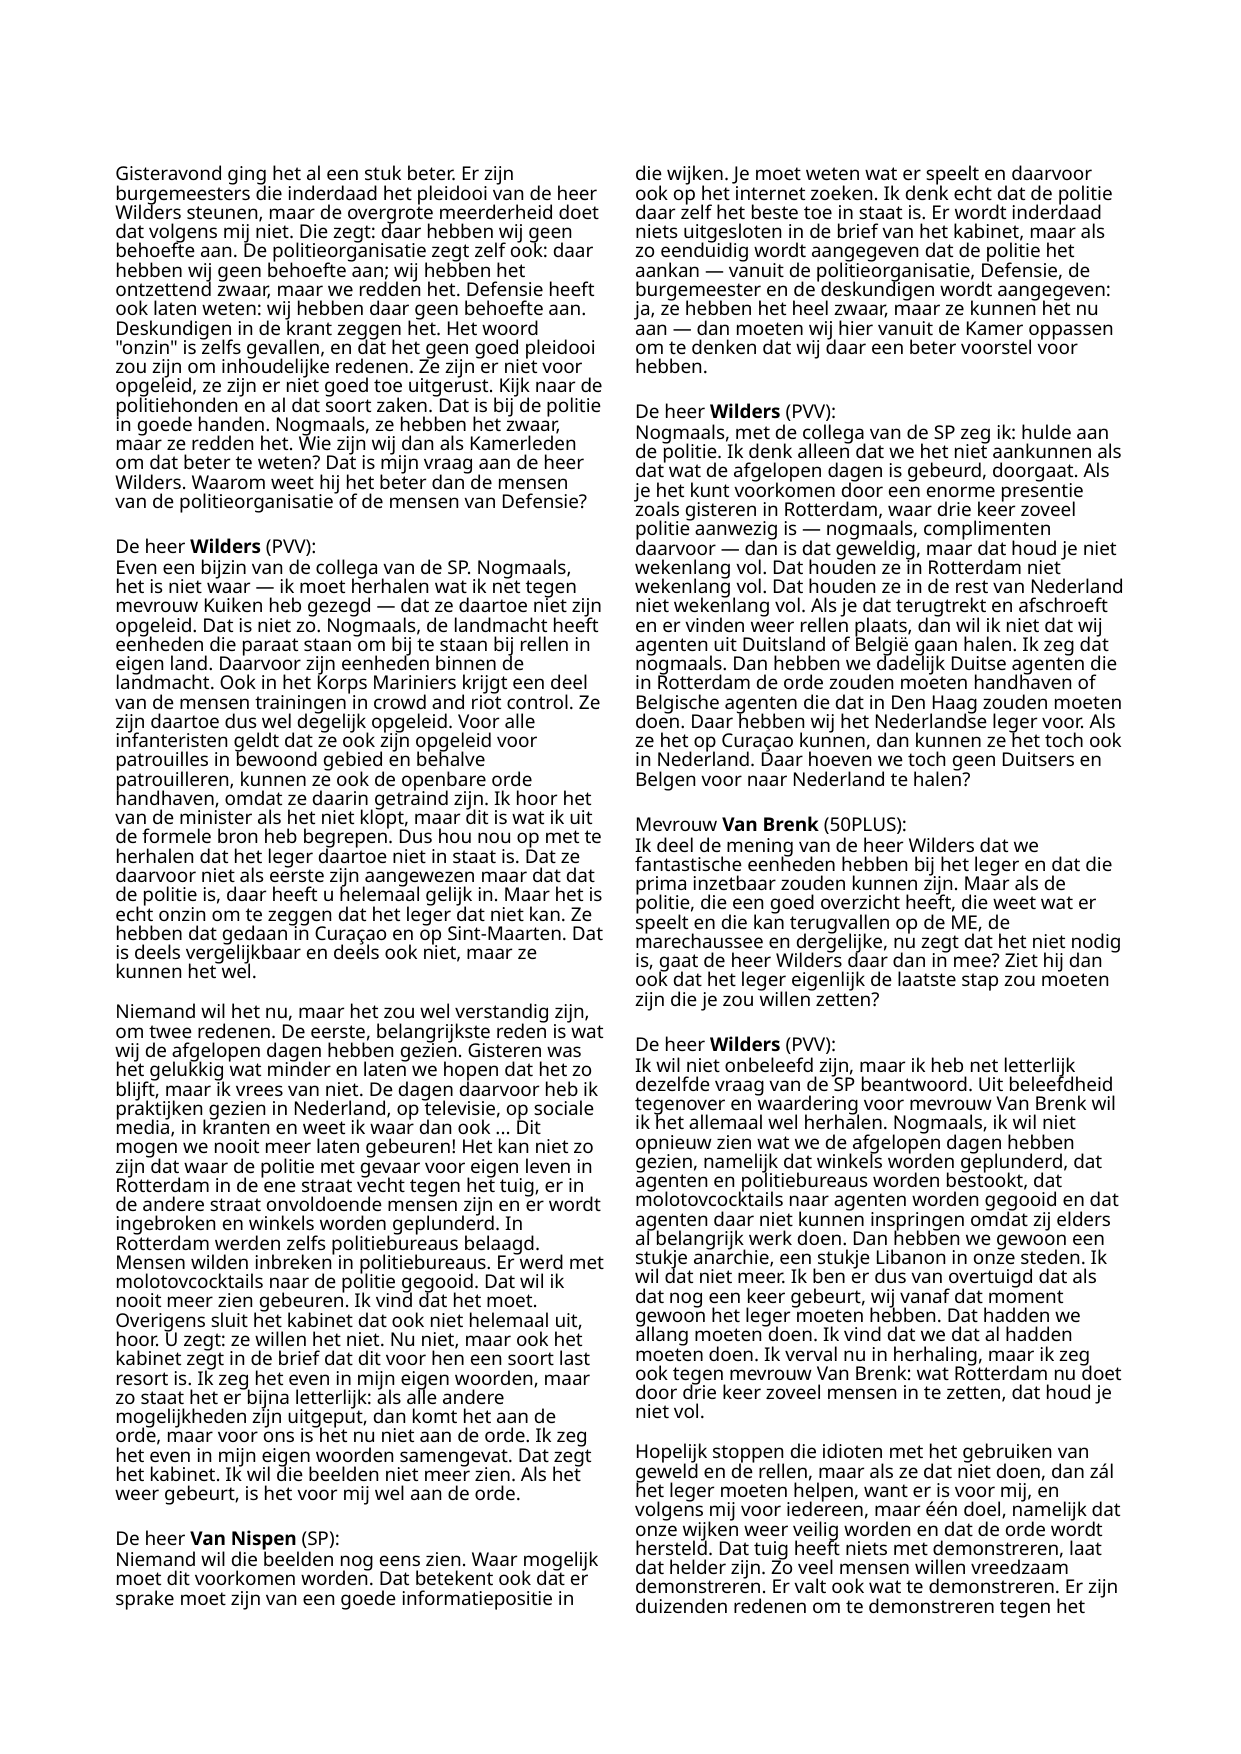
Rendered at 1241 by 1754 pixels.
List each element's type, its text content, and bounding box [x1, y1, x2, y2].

text De heer Van Nispen (SP): [115, 1525, 605, 1551]
text Niemand wil die beelden nog eens zien. Waar mogelijk moet dit voorkomen worden. Dat betekent ook dat er sprake moet zijn van een goede informatiepositie in [115, 1551, 605, 1609]
text Niemand wil het nu, maar het zou wel verstandig zijn, om twee redenen. De eerste, belangrijkste reden is wat wij de afgelopen dagen hebben gezien. Gisteren was het gelukkig wat minder en laten we hopen dat het zo blijft, maar ik vrees van niet. De dagen daarvoor heb ik praktijken gezien in Nederland, op televisie, op sociale media, in kranten en weet ik waar dan ook ... Dit mogen we nooit meer laten gebeuren! Het kan niet zo zijn dat waar de politie met gevaar voor eigen leven in Rotterdam in de ene straat vecht tegen het tuig, er in de andere straat onvoldoende mensen zijn en er wordt ingebroken en winkels worden geplunderd. In Rotterdam werden zelfs politiebureaus belaagd. Mensen wilden inbreken in politiebureaus. Er werd met molotovcocktails naar de politie gegooid. Dat wil ik nooit meer zien gebeuren. Ik vind dat het moet. Overigens sluit het kabinet dat ook niet helemaal uit, hoor. U zegt: ze willen het niet. Nu niet, maar ook het kabinet zegt in de brief dat dit voor hen een soort last resort is. Ik zeg het even in mijn eigen woorden, maar zo staat het er bijna letterlijk: als alle andere mogelijkheden zijn uitgeput, dan komt het aan de orde, maar voor ons is het nu niet aan de orde. Ik zeg het even in mijn eigen woorden samengevat. Dat zegt het kabinet. Ik wil die beelden niet meer zien. Als het weer gebeurt, is het voor mij wel aan de orde. [115, 1003, 605, 1504]
text De heer Wilders (PVV): [635, 1031, 1125, 1057]
text De heer Wilders (PVV): [115, 533, 605, 559]
text Mevrouw Van Brenk (50PLUS): [635, 811, 1125, 837]
text Hopelijk stoppen die idioten met het gebruiken van geweld en de rellen, maar als ze dat niet doen, dan zál het leger moeten helpen, want er is voor mij, en volgens mij voor iedereen, maar één doel, namelijk dat onze wijken weer veilig worden en dat de orde wordt hersteld. Dat tuig heeft niets met demonstreren, laat dat helder zijn. Zo veel mensen willen vreedzaam demonstreren. Er valt ook wat te demonstreren. Er zijn duizenden redenen om te demonstreren tegen het [635, 1443, 1125, 1617]
text Nogmaals, met de collega van de SP zeg ik: hulde aan de politie. Ik denk alleen dat we het niet aankunnen als dat wat de afgelopen dagen is gebeurd, doorgaat. Als je het kunt voorkomen door een enorme presentie zoals gisteren in Rotterdam, waar drie keer zoveel politie aanwezig is — nogmaals, complimenten daarvoor — dan is dat geweldig, maar dat houd je niet wekenlang vol. Dat houden ze in Rotterdam niet wekenlang vol. Dat houden ze in de rest van Nederland niet wekenlang vol. Als je dat terugtrekt en afschroeft en er vinden weer rellen plaats, dan wil ik niet dat wij agenten uit Duitsland of België gaan halen. Ik zeg dat nogmaals. Dan hebben we dadelijk Duitse agenten die in Rotterdam de orde zouden moeten handhaven of Belgische agenten die dat in Den Haag zouden moeten doen. Daar hebben wij het Nederlandse leger voor. Als ze het op Curaçao kunnen, dan kunnen ze het toch ook in Nederland. Daar hoeven we toch geen Duitsers en Belgen voor naar Nederland te halen? [635, 424, 1125, 790]
text Ik deel de mening van de heer Wilders dat we fantastische eenheden hebben bij het leger en dat die prima inzetbaar zouden kunnen zijn. Maar als de politie, die een goed overzicht heeft, die weet wat er speelt en die kan terugvallen op de ME, de marechaussee en dergelijke, nu zegt dat het niet nodig is, gaat de heer Wilders daar dan in mee? Ziet hij dan ook dat het leger eigenlijk de laatste stap zou moeten zijn die je zou willen zetten? [635, 837, 1125, 1010]
text die wijken. Je moet weten wat er speelt en daarvoor ook op het internet zoeken. Ik denk echt dat de politie daar zelf het beste toe in staat is. Er wordt inderdaad niets uitgesloten in de brief van het kabinet, maar als zo eenduidig wordt aangegeven dat de politie het aankan — vanuit de politieorganisatie, Defensie, de burgemeester en de deskundigen wordt aangegeven: ja, ze hebben het heel zwaar, maar ze kunnen het nu aan — dan moeten wij hier vanuit de Kamer oppassen om te denken dat wij daar een beter voorstel voor hebben. [635, 165, 1125, 377]
text De heer Wilders (PVV): [635, 398, 1125, 424]
text Even een bijzin van de collega van de SP. Nogmaals, het is niet waar — ik moet herhalen wat ik net tegen mevrouw Kuiken heb gezegd — dat ze daartoe niet zijn opgeleid. Dat is niet zo. Nogmaals, de landmacht heeft eenheden die paraat staan om bij te staan bij rellen in eigen land. Daarvoor zijn eenheden binnen de landmacht. Ook in het Korps Mariniers krijgt een deel van de mensen trainingen in crowd and riot control. Ze zijn daartoe dus wel degelijk opgeleid. Voor alle infanteristen geldt dat ze ook zijn opgeleid voor patrouilles in bewoond gebied en behalve patrouilleren, kunnen ze ook de openbare orde handhaven, omdat ze daarin getraind zijn. Ik hoor het van de minister als het niet klopt, maar dit is wat ik uit de formele bron heb begrepen. Dus hou nou op met te herhalen dat het leger daartoe niet in staat is. Dat ze daarvoor niet als eerste zijn aangewezen maar dat dat de politie is, daar heeft u helemaal gelijk in. Maar het is echt onzin om te zeggen dat het leger dat niet kan. Ze hebben dat gedaan in Curaçao en op Sint-Maarten. Dat is deels vergelijkbaar en deels ook niet, maar ze kunnen het wel. [115, 559, 605, 983]
text Gisteravond ging het al een stuk beter. Er zijn burgemeesters die inderdaad het pleidooi van de heer Wilders steunen, maar de overgrote meerderheid doet dat volgens mij niet. Die zegt: daar hebben wij geen behoefte aan. De politieorganisatie zegt zelf ook: daar hebben wij geen behoefte aan; wij hebben het ontzettend zwaar, maar we redden het. Defensie heeft ook laten weten: wij hebben daar geen behoefte aan. Deskundigen in de krant zeggen het. Het woord "onzin" is zelfs gevallen, en dat het geen goed pleidooi zou zijn om inhoudelijke redenen. Ze zijn er niet voor opgeleid, ze zijn er niet goed toe uitgerust. Kijk naar de politiehonden en al dat soort zaken. Dat is bij de politie in goede handen. Nogmaals, ze hebben het zwaar, maar ze redden het. Wie zijn wij dan als Kamerleden om dat beter te weten? Dat is mijn vraag aan de heer Wilders. Waarom weet hij het beter dan de mensen van de politieorganisatie of de mensen van Defensie? [115, 165, 605, 512]
text Ik wil niet onbeleefd zijn, maar ik heb net letterlijk dezelfde vraag van de SP beantwoord. Uit beleefdheid tegenover en waardering voor mevrouw Van Brenk wil ik het allemaal wel herhalen. Nogmaals, ik wil niet opnieuw zien wat we de afgelopen dagen hebben gezien, namelijk dat winkels worden geplunderd, dat agenten en politiebureaus worden bestookt, dat molotovcocktails naar agenten worden gegooid en dat agenten daar niet kunnen inspringen omdat zij elders al belangrijk werk doen. Dan hebben we gewoon een stukje anarchie, een stukje Libanon in onze steden. Ik wil dat niet meer. Ik ben er dus van overtuigd dat als dat nog een keer gebeurt, wij vanaf dat moment gewoon het leger moeten hebben. Dat hadden we allang moeten doen. Ik vind dat we dat al hadden moeten doen. Ik verval nu in herhaling, maar ik zeg ook tegen mevrouw Van Brenk: wat Rotterdam nu doet door drie keer zoveel mensen in te zetten, dat houd je niet vol. [635, 1057, 1125, 1423]
